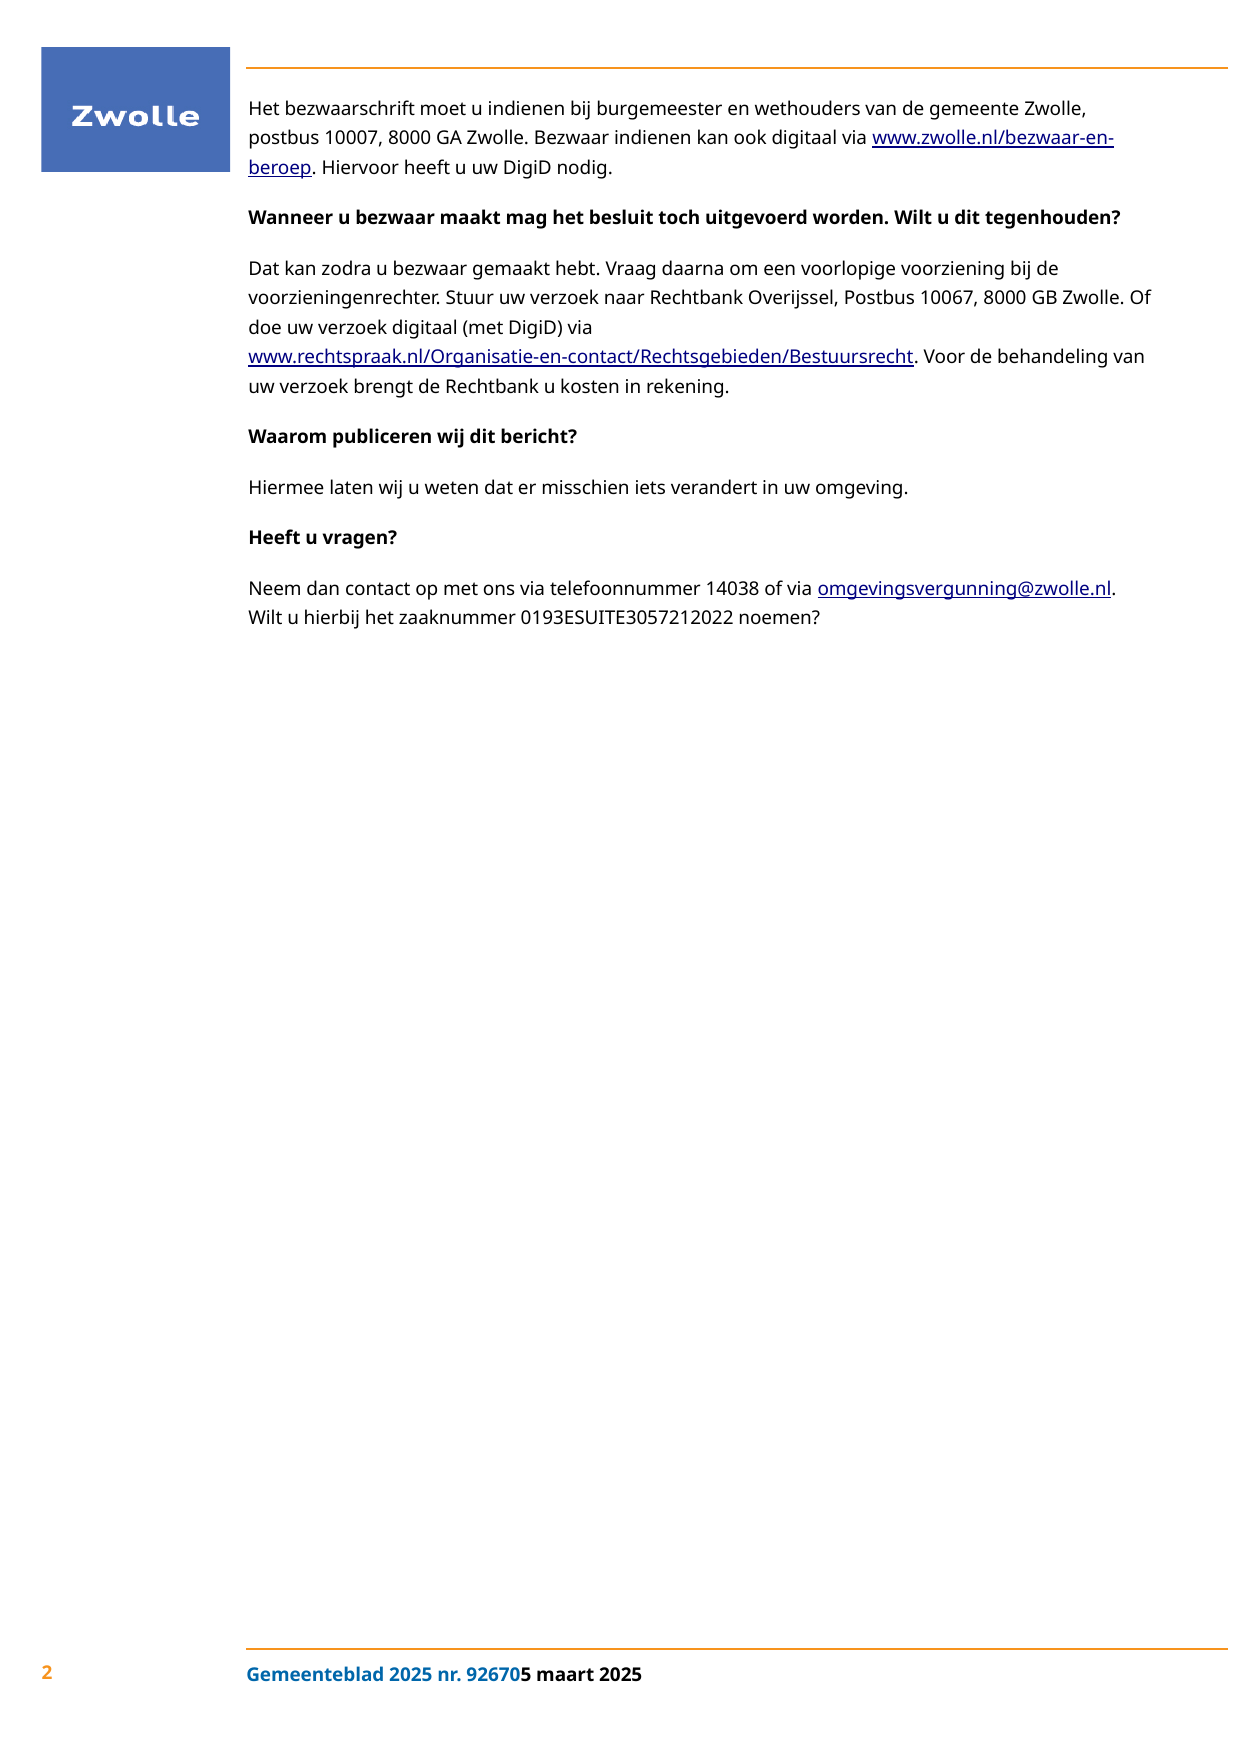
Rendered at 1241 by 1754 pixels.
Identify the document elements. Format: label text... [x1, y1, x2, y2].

picture [41, 47, 231, 172]
text Neem dan contact op met ons via telefoonnummer 14038 of via omgevingsvergunning@zwolle.nl. Wilt u hierbij het zaaknummer 0193ESUITE3057212022 noemen? [248, 575, 1152, 630]
text Waarom publiceren wij dit bericht? [248, 423, 1152, 449]
text Dat kan zodra u bezwaar gemaakt hebt. Vraag daarna om een voorlopige voorziening bij de voorzieningenrechter. Stuur uw verzoek naar Rechtbank Overijssel, Postbus 10067, 8000 GB Zwolle. Of doe uw verzoek digitaal (met DigiD) via www.rechtspraak.nl/Organisatie-en-contact/Rechtsgebieden/Bestuursrecht. Voor de behandeling van uw verzoek brengt de Rechtbank u kosten in rekening. [248, 255, 1152, 399]
text Het bezwaarschrift moet u indienen bij burgemeester en wethouders van de gemeente Zwolle, postbus 10007, 8000 GA Zwolle. Bezwaar indienen kan ook digitaal via www.zwolle.nl/bezwaar-en-beroep. Hiervoor heeft u uw DigiD nodig. [248, 95, 1152, 180]
text Hiermee laten wij u weten dat er misschien iets verandert in uw omgeving. [248, 474, 1152, 500]
text Heeft u vragen? [248, 524, 1152, 550]
text Wanneer u bezwaar maakt mag het besluit toch uitgevoerd worden. Wilt u dit tegenhouden? [248, 204, 1152, 230]
